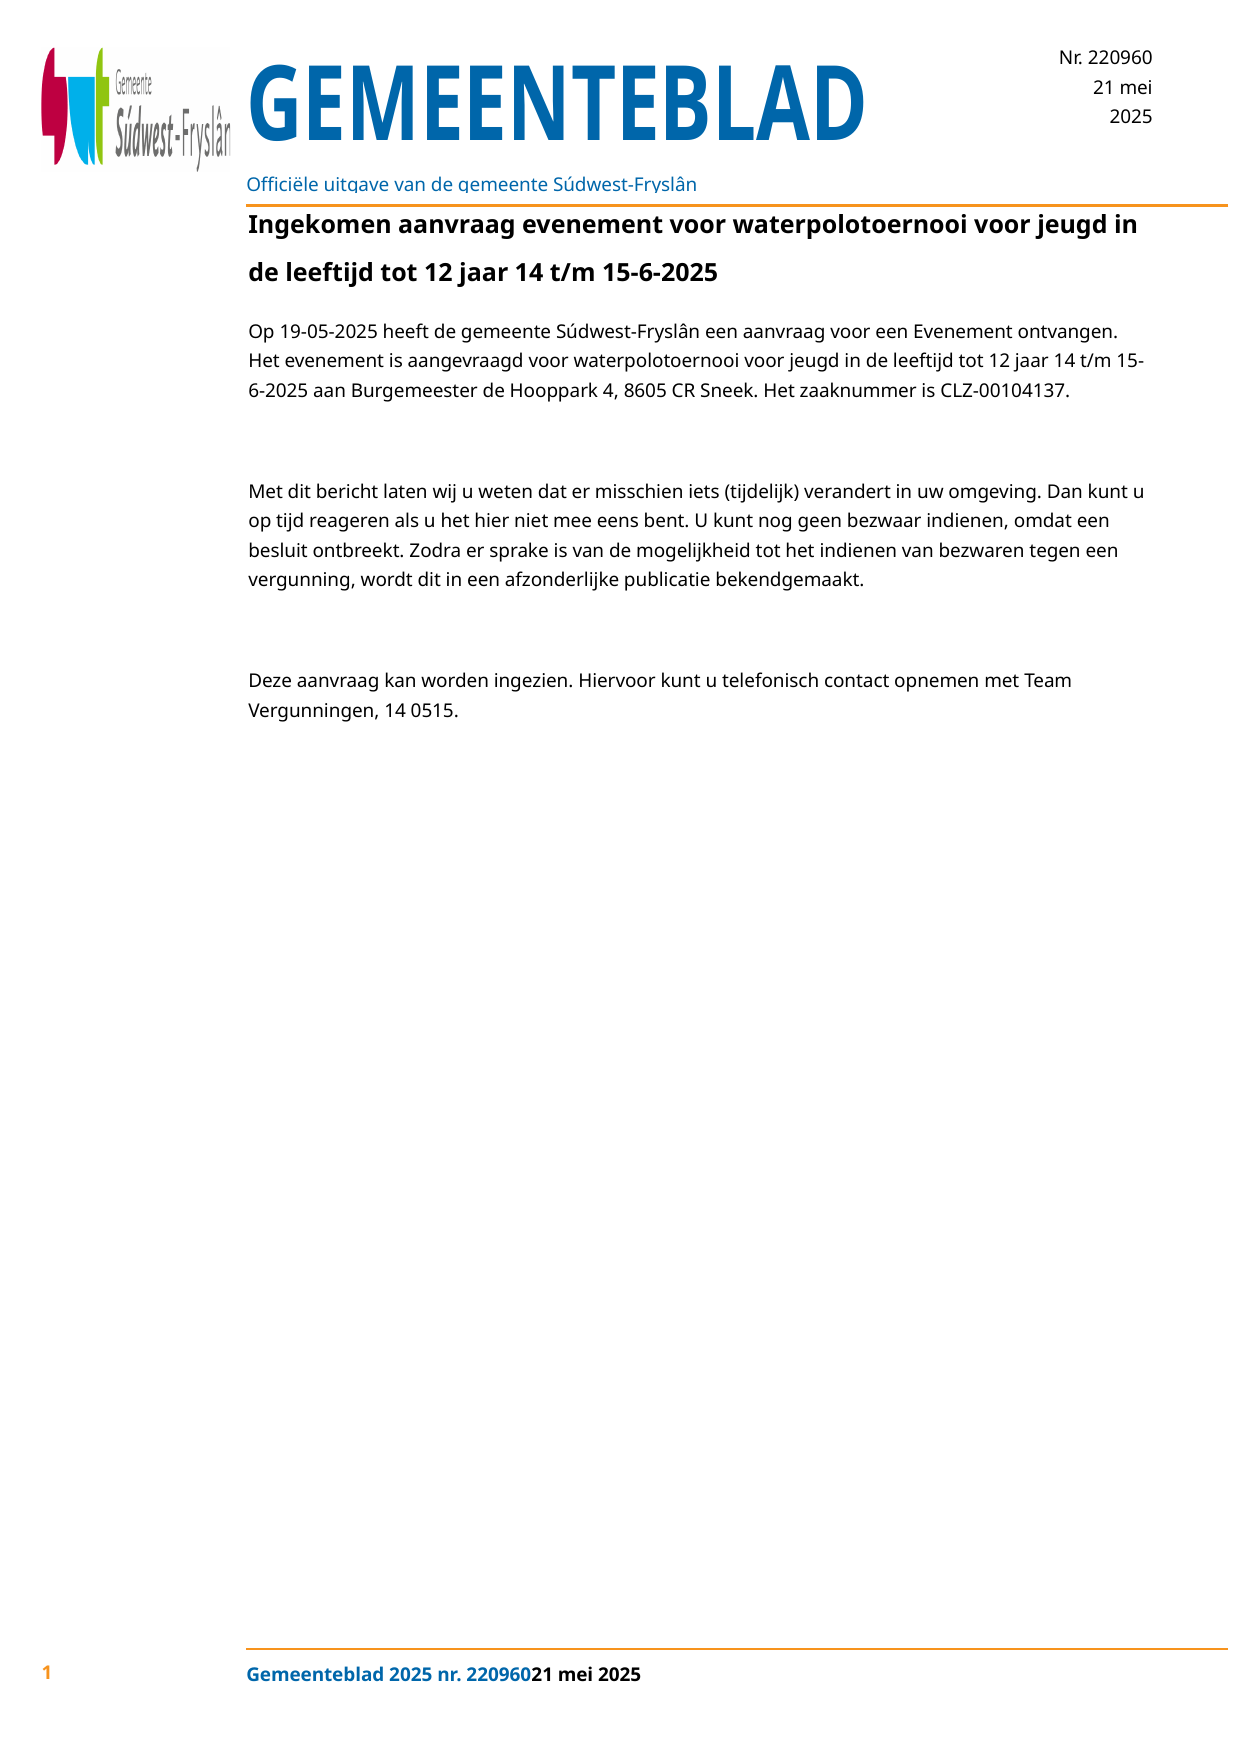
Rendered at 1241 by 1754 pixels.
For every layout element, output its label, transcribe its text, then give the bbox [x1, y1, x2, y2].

text Deze aanvraag kan worden ingezien. Hiervoor kunt u telefonisch contact opnemen met Team Vergunningen, 14 0515. [248, 667, 1152, 723]
text Ingekomen aanvraag evenement voor waterpolotoernooi voor jeugd in de leeftijd tot 12 jaar 14 t/m 15-6-2025 [248, 207, 1152, 288]
text Met dit bericht laten wij u weten dat er misschien iets (tijdelijk) verandert in uw omgeving. Dan kunt u op tijd reageren als u het hier niet mee eens bent. U kunt nog geen bezwaar indienen, omdat een besluit ontbreekt. Zodra er sprake is van de mogelijkheid tot het indienen van bezwaren tegen een vergunning, wordt dit in een afzonderlijke publicatie bekendgemaakt. [248, 478, 1152, 592]
picture [41, 47, 231, 172]
text Op 19-05-2025 heeft de gemeente Súdwest-Fryslân een aanvraag voor een Evenement ontvangen. Het evenement is aangevraagd voor waterpolotoernooi voor jeugd in de leeftijd tot 12 jaar 14 t/m 15-6-2025 aan Burgemeester de Hooppark 4, 8605 CR Sneek. Het zaaknummer is CLZ-00104137. [248, 318, 1152, 403]
